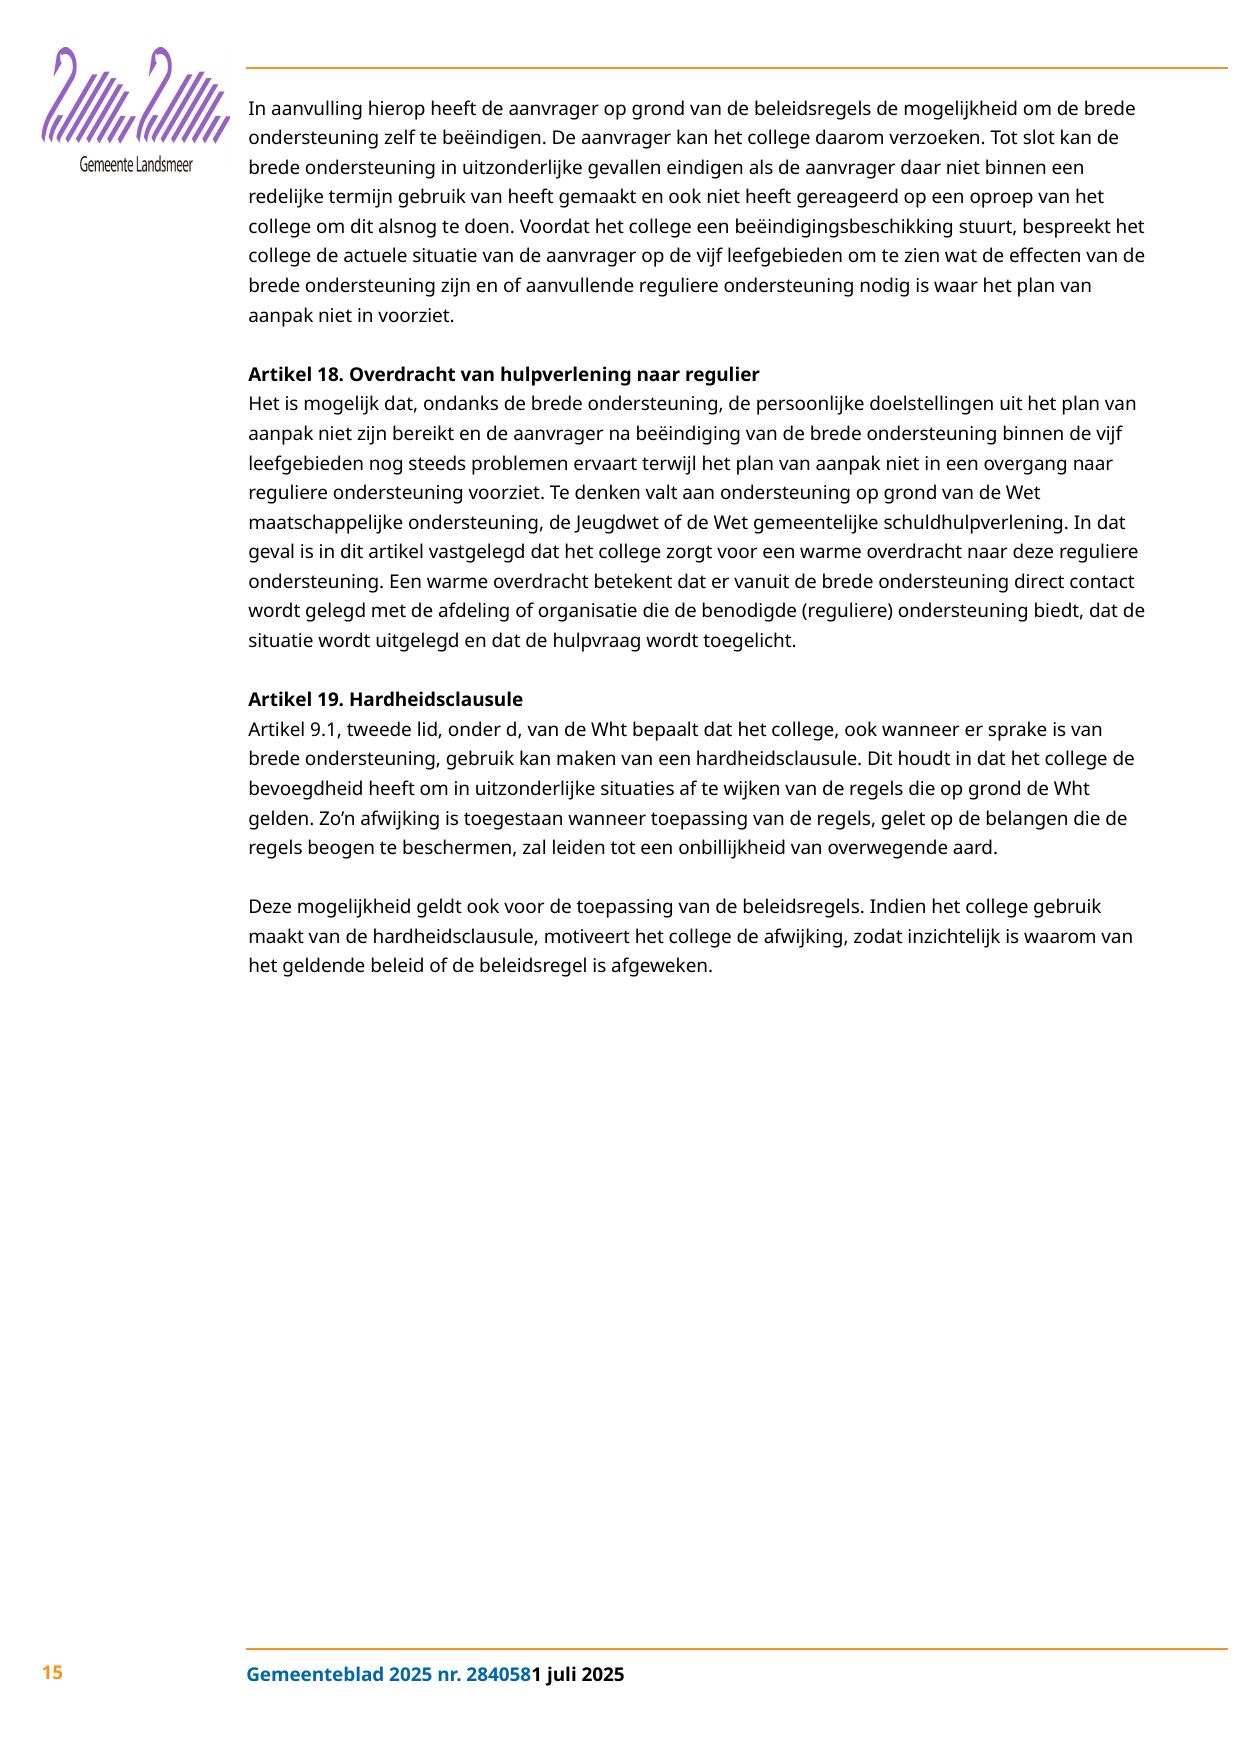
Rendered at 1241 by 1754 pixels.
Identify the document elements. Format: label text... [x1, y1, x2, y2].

text Artikel 19. Hardheidsclausule [248, 686, 1152, 712]
text Artikel 9.1, tweede lid, onder d, van de Wht bepaalt dat het college, ook wanneer er sprake is van brede ondersteuning, gebruik kan maken van een hardheidsclausule. Dit houdt in dat het college de bevoegdheid heeft om in uitzonderlijke situaties af te wijken van de regels die op grond de Wht gelden. Zo’n afwijking is toegestaan wanneer toepassing van de regels, gelet op de belangen die de regels beogen te beschermen, zal leiden tot een onbillijkheid van overwegende aard. [248, 716, 1152, 860]
picture [41, 47, 231, 172]
text Artikel 18. Overdracht van hulpverlening naar regulier [248, 361, 1152, 387]
text Het is mogelijk dat, ondanks de brede ondersteuning, de persoonlijke doelstellingen uit het plan van aanpak niet zijn bereikt en de aanvrager na beëindiging van de brede ondersteuning binnen de vijf leefgebieden nog steeds problemen ervaart terwijl het plan van aanpak niet in een overgang naar reguliere ondersteuning voorziet. Te denken valt aan ondersteuning op grond van de Wet maatschappelijke ondersteuning, de Jeugdwet of de Wet gemeentelijke schuldhulpverlening. In dat geval is in dit artikel vastgelegd dat het college zorgt voor een warme overdracht naar deze reguliere ondersteuning. Een warme overdracht betekent dat er vanuit de brede ondersteuning direct contact wordt gelegd met de afdeling of organisatie die de benodigde (reguliere) ondersteuning biedt, dat de situatie wordt uitgelegd en dat de hulpvraag wordt toegelicht. [248, 391, 1152, 653]
text Deze mogelijkheid geldt ook voor de toepassing van de beleidsregels. Indien het college gebruik maakt van de hardheidsclausule, motiveert het college de afwijking, zodat inzichtelijk is waarom van het geldende beleid of de beleidsregel is afgeweken. [248, 893, 1152, 978]
text In aanvulling hierop heeft de aanvrager op grond van de beleidsregels de mogelijkheid om de brede ondersteuning zelf te beëindigen. De aanvrager kan het college daarom verzoeken. Tot slot kan de brede ondersteuning in uitzonderlijke gevallen eindigen als de aanvrager daar niet binnen een redelijke termijn gebruik van heeft gemaakt en ook niet heeft gereageerd op een oproep van het college om dit alsnog te doen. Voordat het college een beëindigingsbeschikking stuurt, bespreekt het college de actuele situatie van de aanvrager op de vijf leefgebieden om te zien wat de effecten van de brede ondersteuning zijn en of aanvullende reguliere ondersteuning nodig is waar het plan van aanpak niet in voorziet. [248, 95, 1152, 328]
